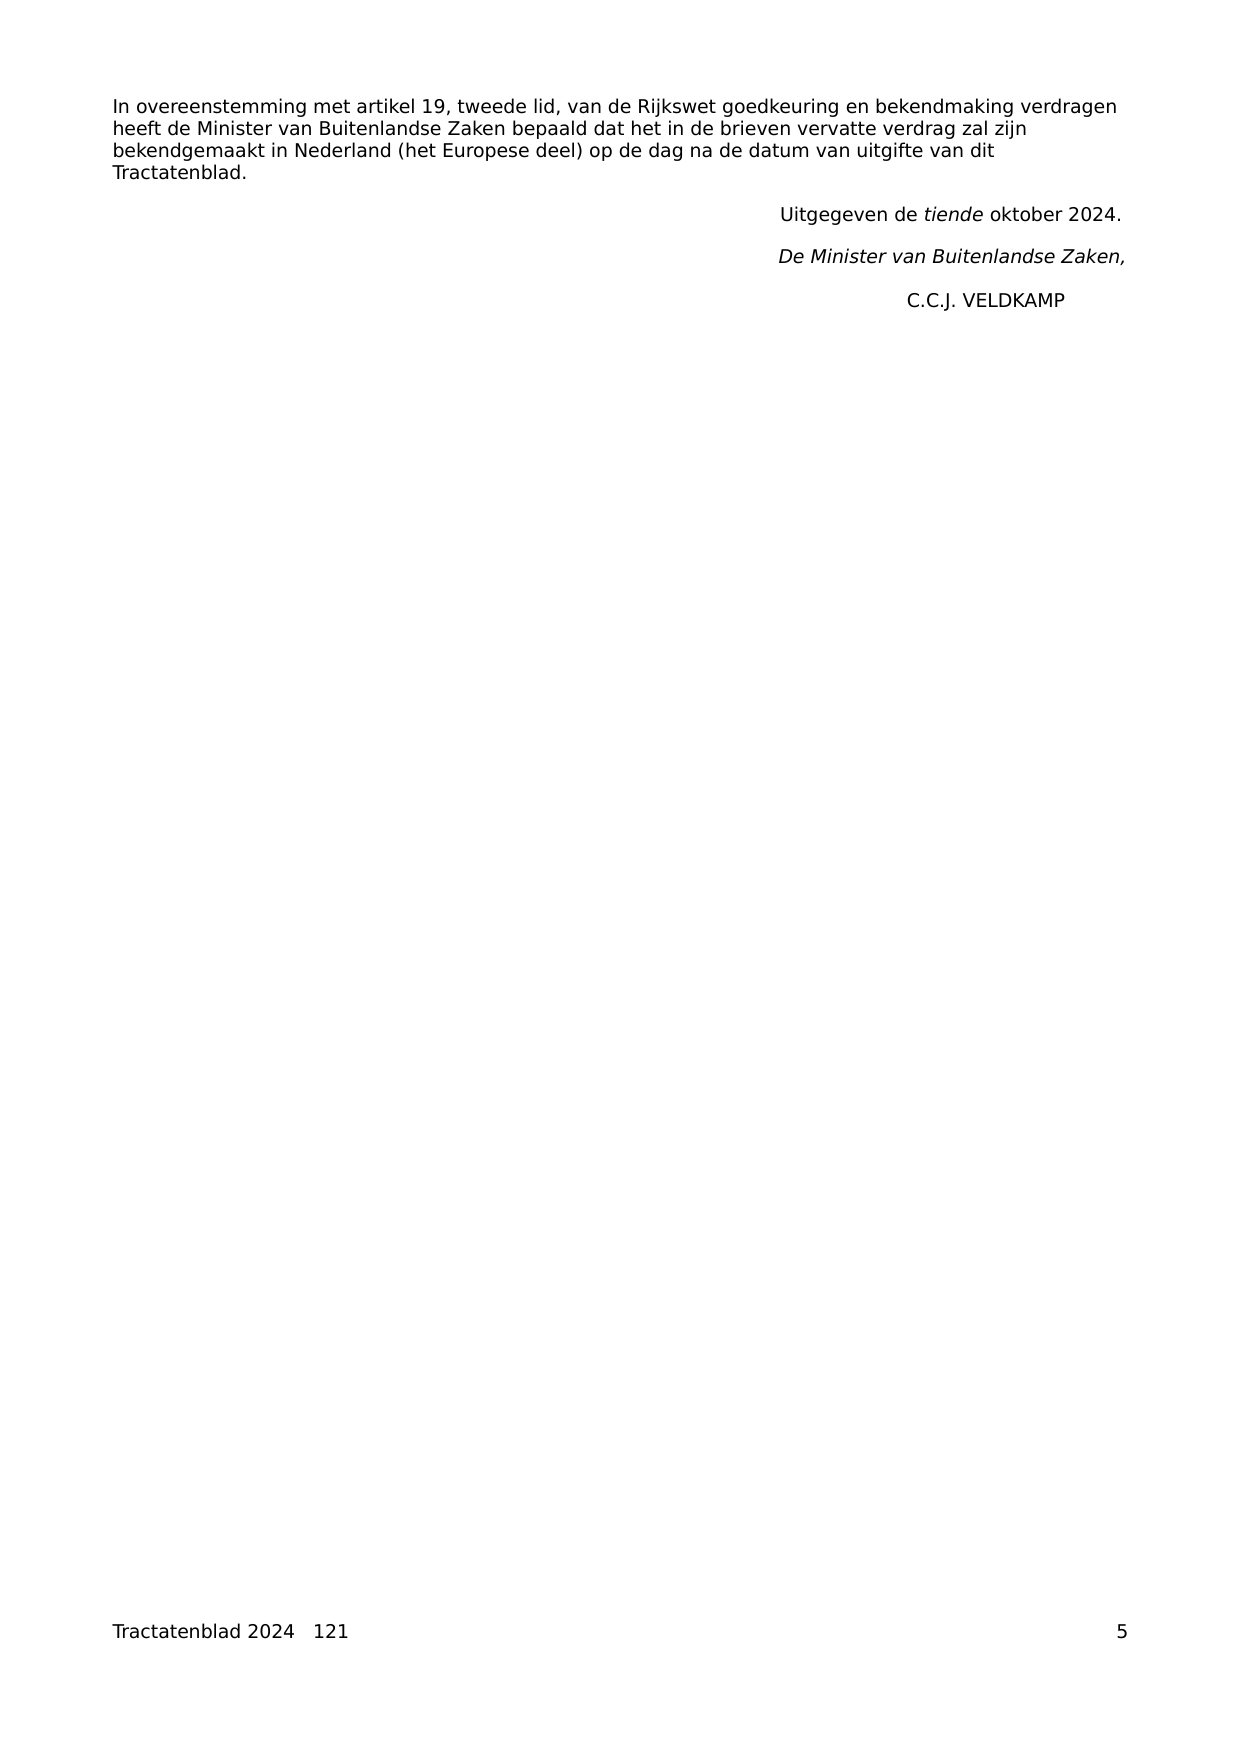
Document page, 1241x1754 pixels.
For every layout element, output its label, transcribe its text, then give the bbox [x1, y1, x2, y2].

text De Minister van Buitenlandse Zaken, C.C.J. VELDKAMP [112, 246, 1128, 312]
text In overeenstemming met artikel 19, tweede lid, van de Rijkswet goedkeuring en bekendmaking verdragen heeft de Minister van Buitenlandse Zaken bepaald dat het in de brieven vervatte verdrag zal zijn bekendgemaakt in Nederland (het Europese deel) op de dag na de datum van uitgifte van dit Tractatenblad. [112, 96, 1128, 184]
text Uitgegeven de tiende oktober 2024. [112, 204, 1128, 226]
